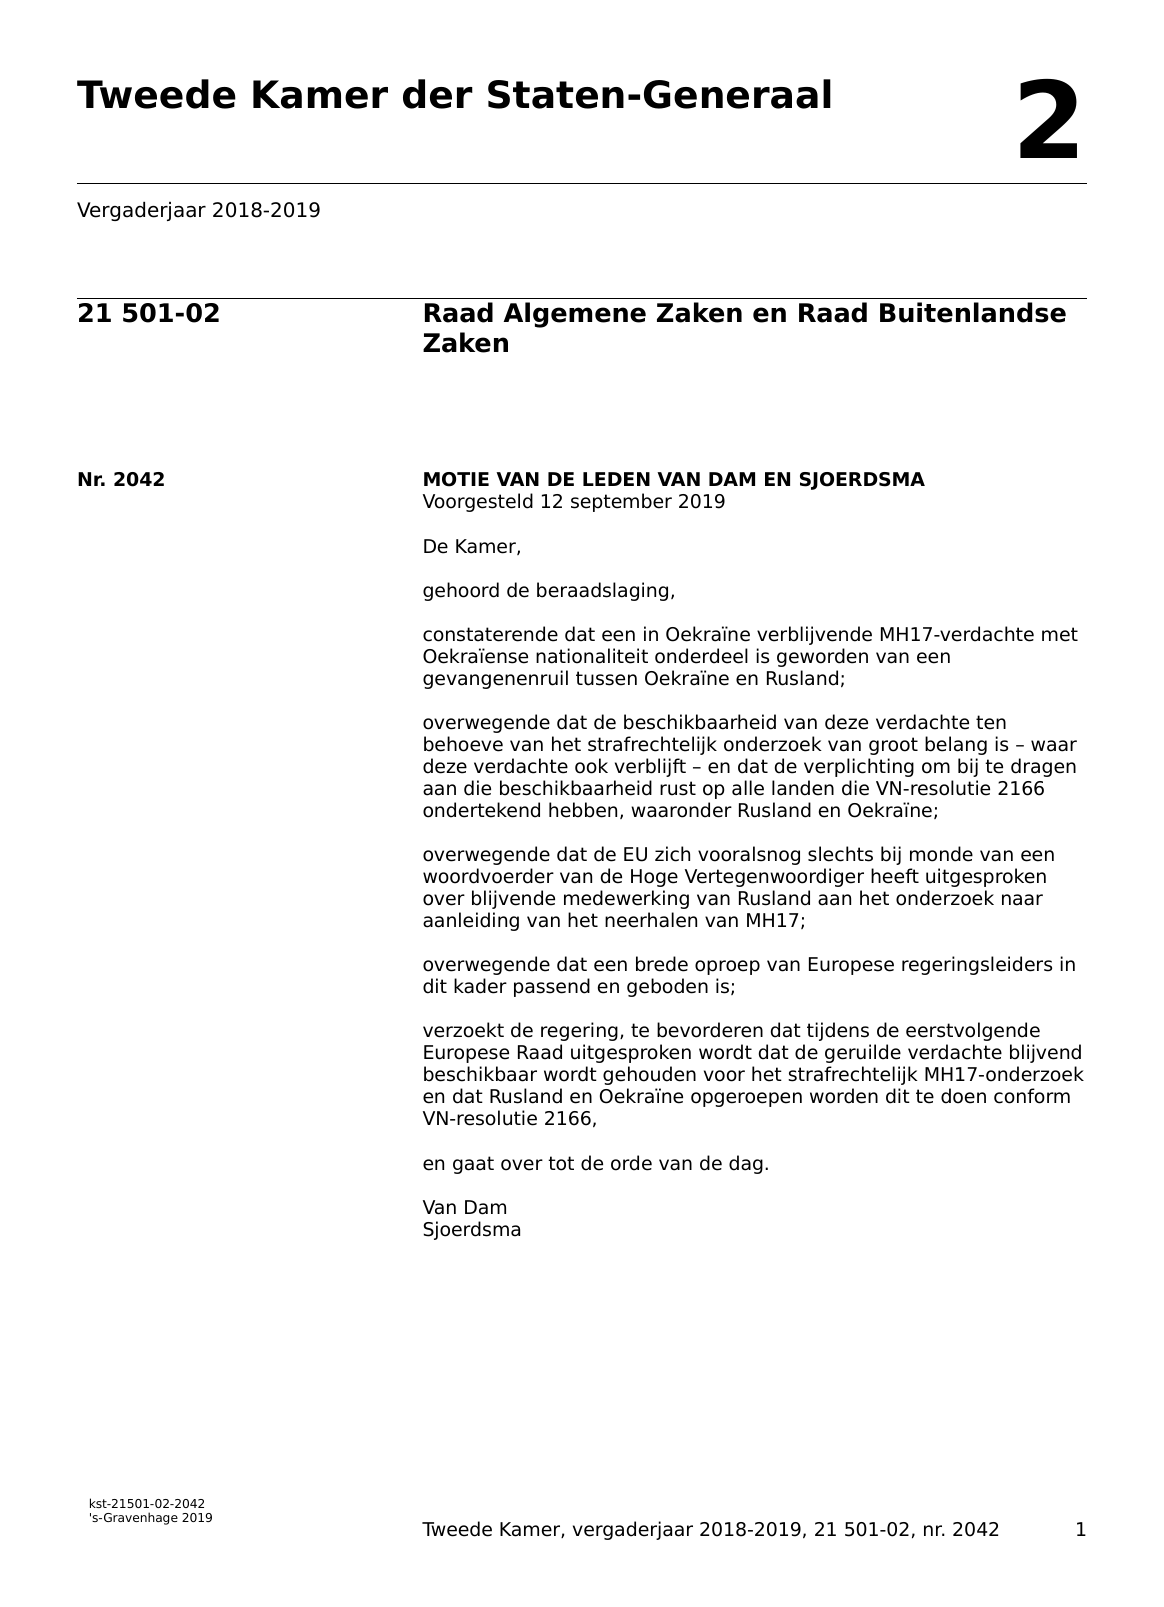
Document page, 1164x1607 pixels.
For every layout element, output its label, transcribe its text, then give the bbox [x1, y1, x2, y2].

text Voorgesteld 12 september 2019 [422, 491, 1087, 513]
subtitle 21 501-02 Raad Algemene Zaken en Raad Buitenlandse Zaken [77, 299, 1087, 358]
text verzoekt de regering, te bevorderen dat tijdens de eerstvolgende Europese Raad uitgesproken wordt dat de geruilde verdachte blijvend beschikbaar wordt gehouden voor het strafrechtelijk MH17-onderzoek en dat Rusland en Oekraïne opgeroepen worden dit te doen conform VN-resolutie 2166, [422, 1020, 1087, 1130]
text overwegende dat een brede oproep van Europese regeringsleiders in dit kader passend en geboden is; [422, 954, 1087, 998]
text overwegende dat de EU zich vooralsnog slechts bij monde van een woordvoerder van de Hoge Vertegenwoordiger heeft uitgesproken over blijvende medewerking van Rusland aan het onderzoek naar aanleiding van het neerhalen van MH17; [422, 844, 1087, 932]
text 's-Gravenhage 2019 [88, 1511, 323, 1525]
text De Kamer, [422, 536, 1087, 557]
subtitle Nr. 2042 MOTIE VAN DE LEDEN VAN DAM EN SJOERDSMA [77, 469, 1087, 491]
table_header Tweede Kamer der Staten-Generaal [77, 59, 886, 183]
text kst-21501-02-2042 [88, 1497, 323, 1511]
text en gaat over tot de orde van de dag. [422, 1152, 1087, 1174]
text constaterende dat een in Oekraïne verblijvende MH17-verdachte met Oekraïense nationaliteit onderdeel is geworden van een gevangenenruil tussen Oekraïne en Rusland; [422, 624, 1087, 690]
text Sjoerdsma [422, 1218, 1087, 1241]
text gehoord de beraadslaging, [422, 580, 1087, 602]
table_header 2 [886, 59, 1087, 183]
text overwegende dat de beschikbaarheid van deze verdachte ten behoeve van het strafrechtelijk onderzoek van groot belang is – waar deze verdachte ook verblijft – en dat de verplichting om bij te dragen aan die beschikbaarheid rust op alle landen die VN-resolutie 2166 ondertekend hebben, waaronder Rusland en Oekraïne; [422, 712, 1087, 822]
text Van Dam [422, 1197, 1087, 1218]
table_cell Vergaderjaar 2018-2019 [77, 184, 1087, 298]
